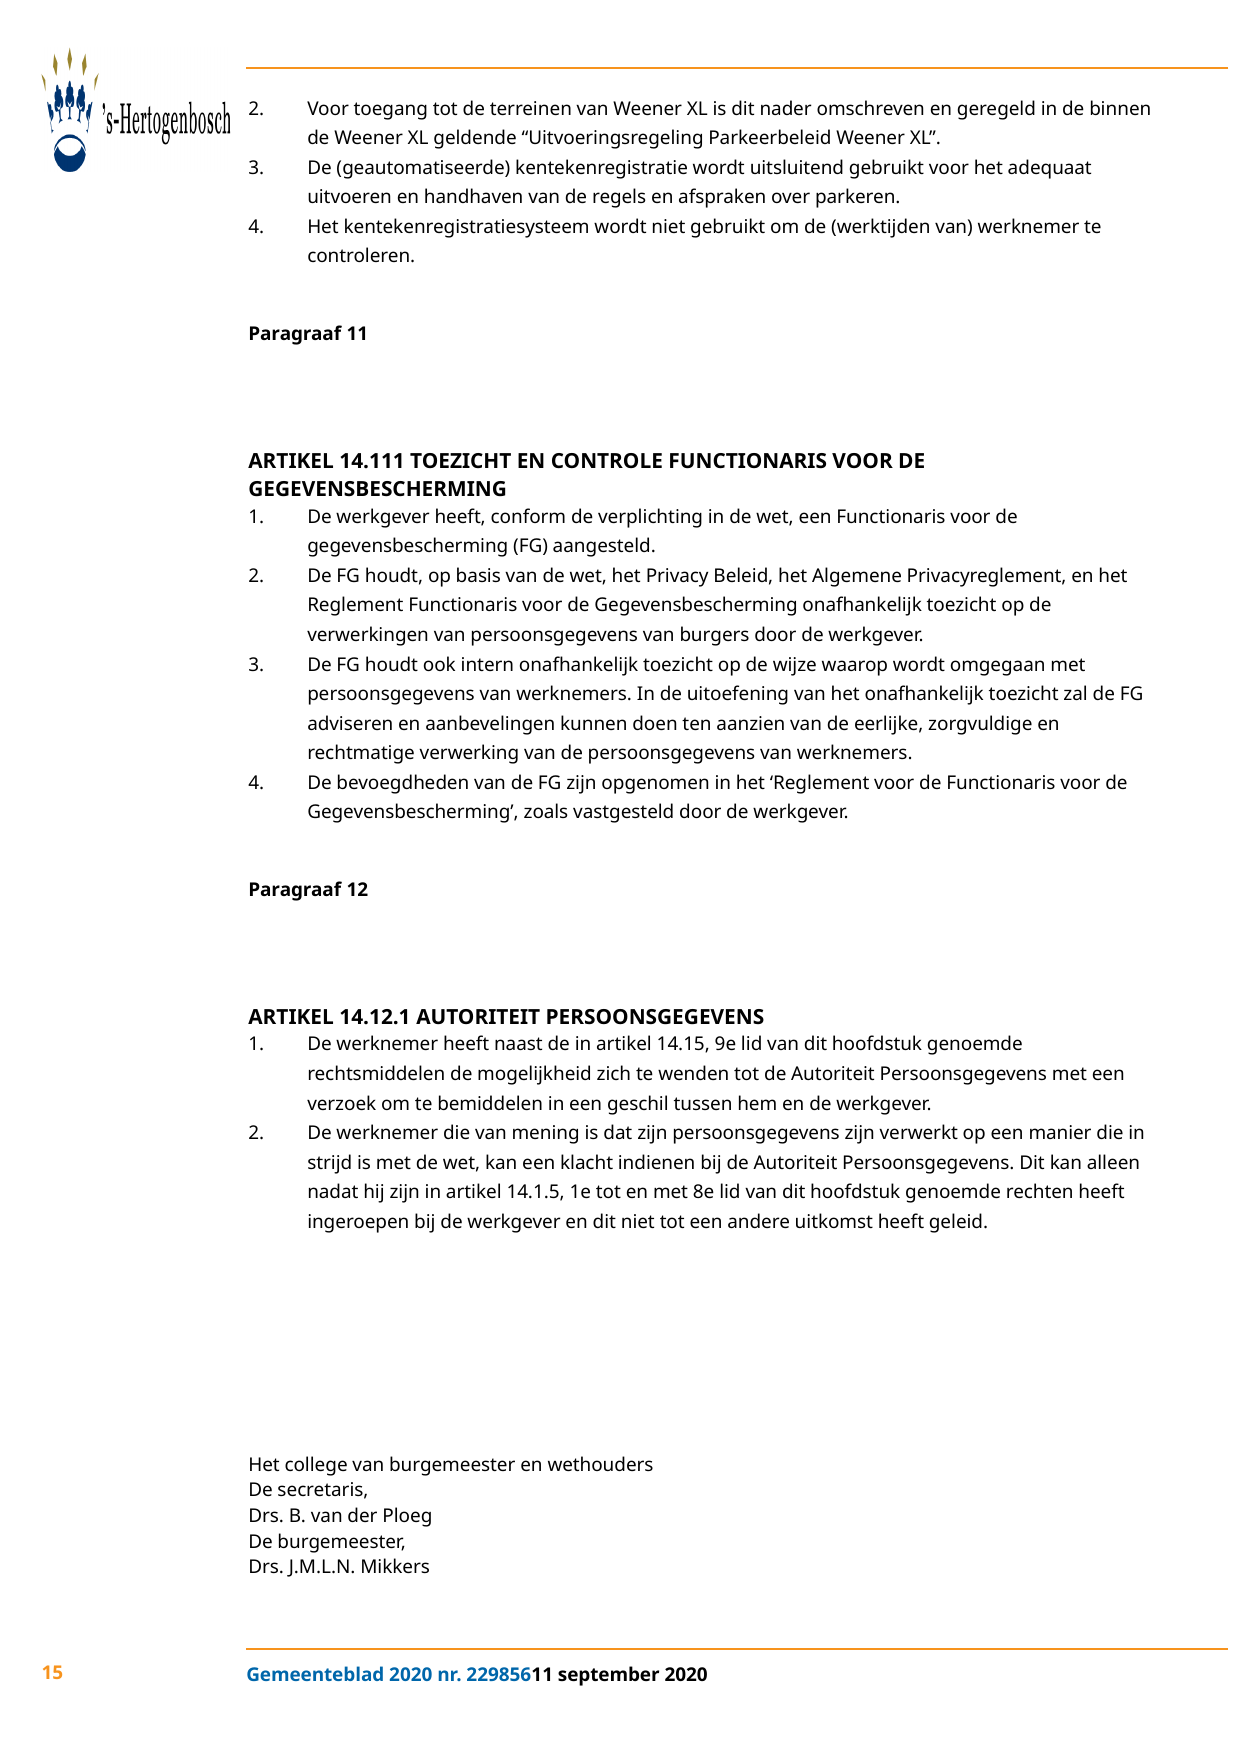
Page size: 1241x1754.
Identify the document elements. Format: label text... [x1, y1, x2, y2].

list Voor toegang tot de terreinen van Weener XL is dit nader omschreven en geregeld in de binnen de Weener XL geldende “Uitvoeringsregeling Parkeerbeleid Weener XL”. [248, 95, 1152, 150]
text De burgemeester, [248, 1528, 1152, 1554]
text ARTIKEL 14.12.1 AUTORITEIT PERSOONSGEGEVENS [248, 1002, 1152, 1031]
text Drs. B. van der Ploeg [248, 1502, 1152, 1528]
text Paragraaf 11 [248, 318, 1152, 346]
text Het college van burgemeester en wethouders [248, 1451, 1152, 1477]
text Drs. J.M.L.N. Mikkers [248, 1554, 1152, 1579]
list De FG houdt ook intern onafhankelijk toezicht op de wijze waarop wordt omgegaan met persoonsgegevens van werknemers. In de uitoefening van het onafhankelijk toezicht zal de FG adviseren en aanbevelingen kunnen doen ten aanzien van de eerlijke, zorgvuldige en rechtmatige verwerking van de persoonsgegevens van werknemers. [248, 651, 1152, 765]
list Het kentekenregistratiesysteem wordt niet gebruikt om de (werktijden van) werknemer te controleren. [248, 213, 1152, 268]
list De werknemer die van mening is dat zijn persoonsgegevens zijn verwerkt op een manier die in strijd is met de wet, kan een klacht indienen bij de Autoriteit Persoonsgegevens. Dit kan alleen nadat hij zijn in artikel 14.1.5, 1e tot en met 8e lid van dit hoofdstuk genoemde rechten heeft ingeroepen bij de werkgever en dit niet tot een andere uitkomst heeft geleid. [248, 1119, 1152, 1234]
list De werkgever heeft, conform de verplichting in de wet, een Functionaris voor de gegevensbescherming (FG) aangesteld. [248, 503, 1152, 558]
text Paragraaf 12 [248, 874, 1152, 902]
list De (geautomatiseerde) kentekenregistratie wordt uitsluitend gebruikt voor het adequaat uitvoeren en handhaven van de regels en afspraken over parkeren. [248, 154, 1152, 209]
list De werknemer heeft naast de in artikel 14.15, 9e lid van dit hoofdstuk genoemde rechtsmiddelen de mogelijkheid zich te wenden tot de Autoriteit Persoonsgegevens met een verzoek om te bemiddelen in een geschil tussen hem en de werkgever. [248, 1031, 1152, 1115]
list De bevoegdheden van de FG zijn opgenomen in het ‘Reglement voor de Functionaris voor de Gegevensbescherming’, zoals vastgesteld door de werkgever. [248, 769, 1152, 824]
text De secretaris, [248, 1477, 1152, 1502]
picture [41, 47, 231, 172]
text ARTIKEL 14.111 TOEZICHT EN CONTROLE FUNCTIONARIS VOOR DE GEGEVENSBESCHERMING [248, 446, 1152, 503]
list De FG houdt, op basis van de wet, het Privacy Beleid, het Algemene Privacyreglement, en het Reglement Functionaris voor de Gegevensbescherming onafhankelijk toezicht op de verwerkingen van persoonsgegevens van burgers door de werkgever. [248, 562, 1152, 647]
